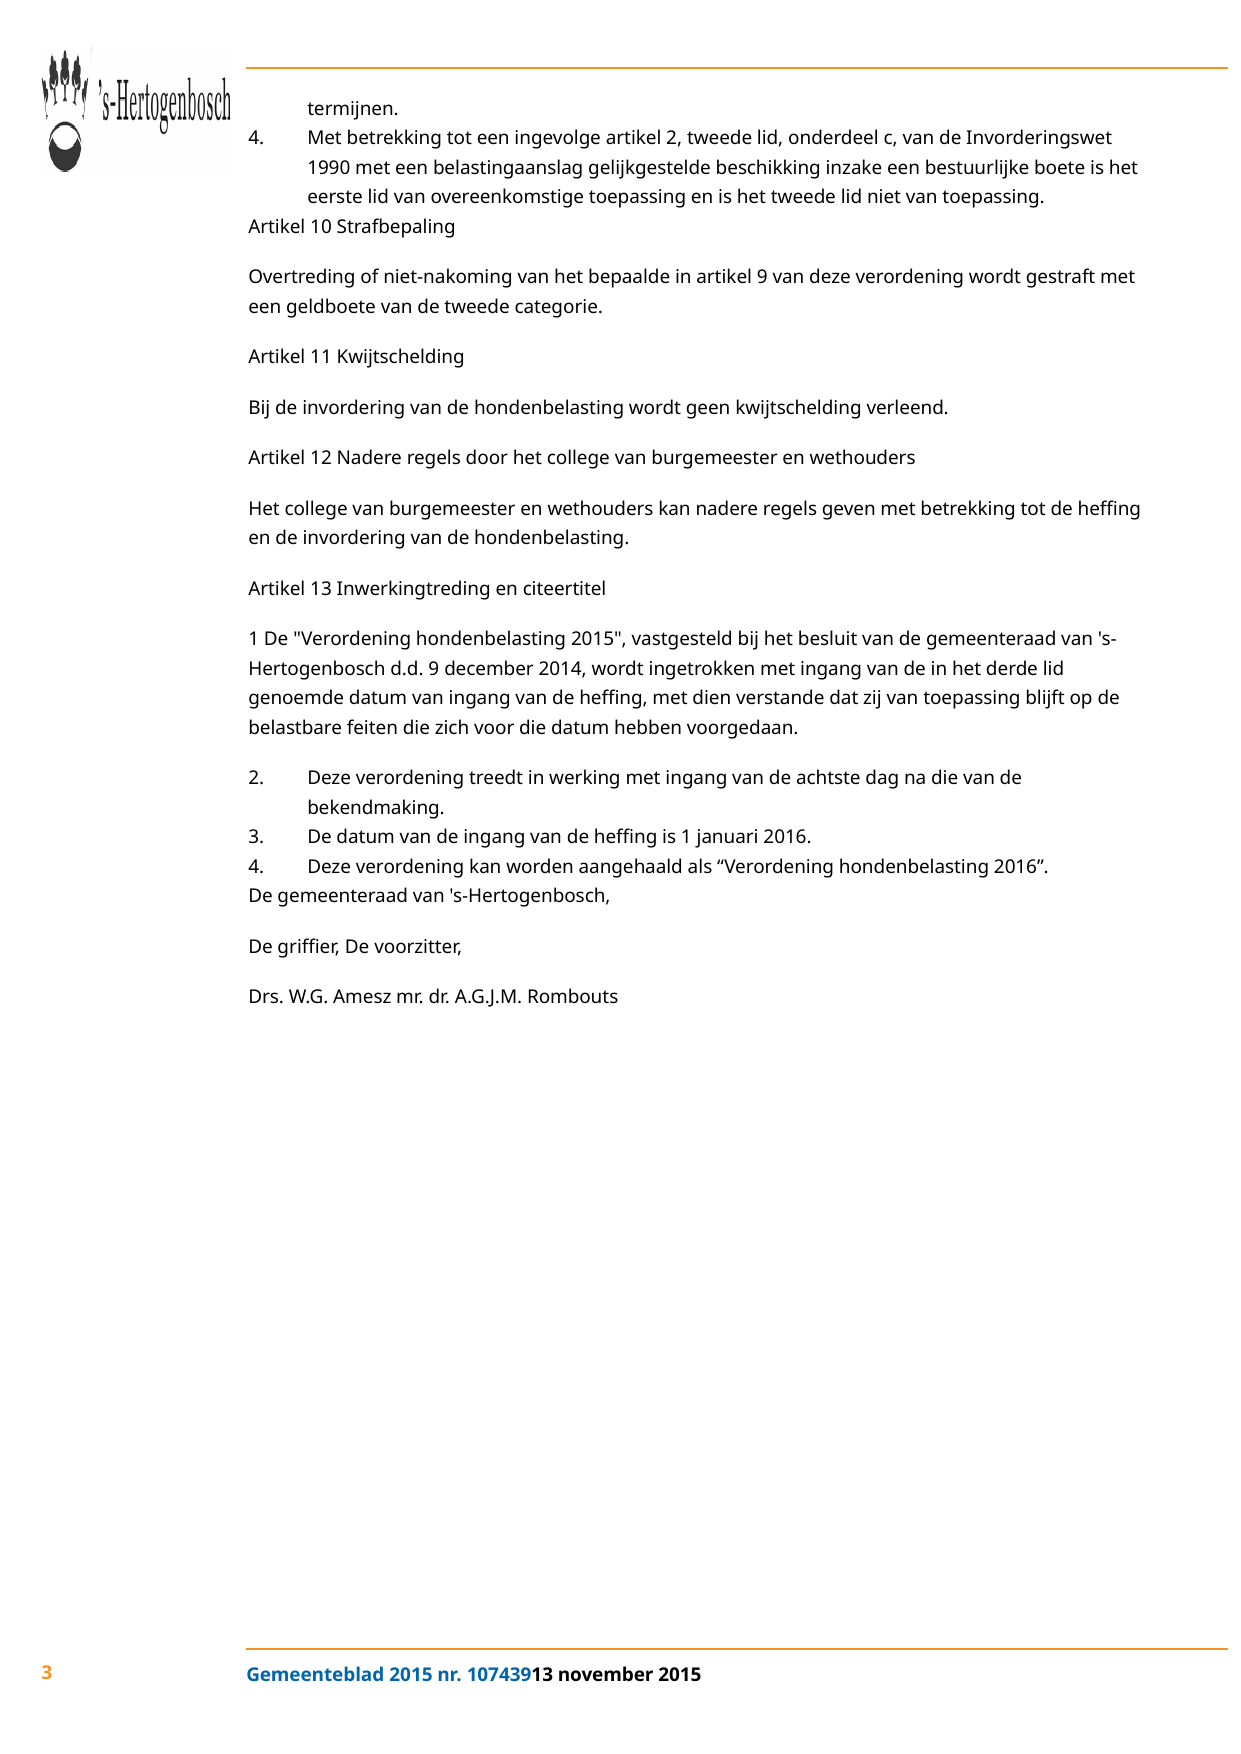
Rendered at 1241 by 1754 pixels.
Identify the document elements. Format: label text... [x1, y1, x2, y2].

text De gemeenteraad van 's-Hertogenbosch, [248, 883, 1152, 908]
picture [41, 47, 231, 172]
text Drs. W.G. Amesz mr. dr. A.G.J.M. Rombouts [248, 983, 1152, 1009]
text Artikel 12 Nadere regels door het college van burgemeester en wethouders [248, 444, 1152, 470]
list termijnen. [248, 95, 1152, 121]
text 1 De "Verordening hondenbelasting 2015", vastgesteld bij het besluit van de gemeenteraad van 's-Hertogenbosch d.d. 9 december 2014, wordt ingetrokken met ingang van de in het derde lid genoemde datum van ingang van de heffing, met dien verstande dat zij van toepassing blijft op de belastbare feiten die zich voor die datum hebben voorgedaan. [248, 625, 1152, 740]
list Met betrekking tot een ingevolge artikel 2, tweede lid, onderdeel c, van de Invorderingswet 1990 met een belastingaanslag gelijkgestelde beschikking inzake een bestuurlijke boete is het eerste lid van overeenkomstige toepassing en is het tweede lid niet van toepassing. [248, 124, 1152, 209]
list Deze verordening kan worden aangehaald als “Verordening hondenbelasting 2016”. [248, 853, 1152, 879]
list Deze verordening treedt in werking met ingang van de achtste dag na die van de bekendmaking. [248, 764, 1152, 820]
text Artikel 11 Kwijtschelding [248, 343, 1152, 369]
text De griffier, De voorzitter, [248, 933, 1152, 959]
text Het college van burgemeester en wethouders kan nadere regels geven met betrekking tot de heffing en de invordering van de hondenbelasting. [248, 495, 1152, 550]
list De datum van de ingang van de heffing is 1 januari 2016. [248, 823, 1152, 849]
text Artikel 10 Strafbepaling [248, 213, 1152, 239]
text Overtreding of niet-nakoming van het bepaalde in artikel 9 van deze verordening wordt gestraft met een geldboete van de tweede categorie. [248, 263, 1152, 319]
text Artikel 13 Inwerkingtreding en citeertitel [248, 575, 1152, 601]
text Bij de invordering van de hondenbelasting wordt geen kwijtschelding verleend. [248, 394, 1152, 420]
